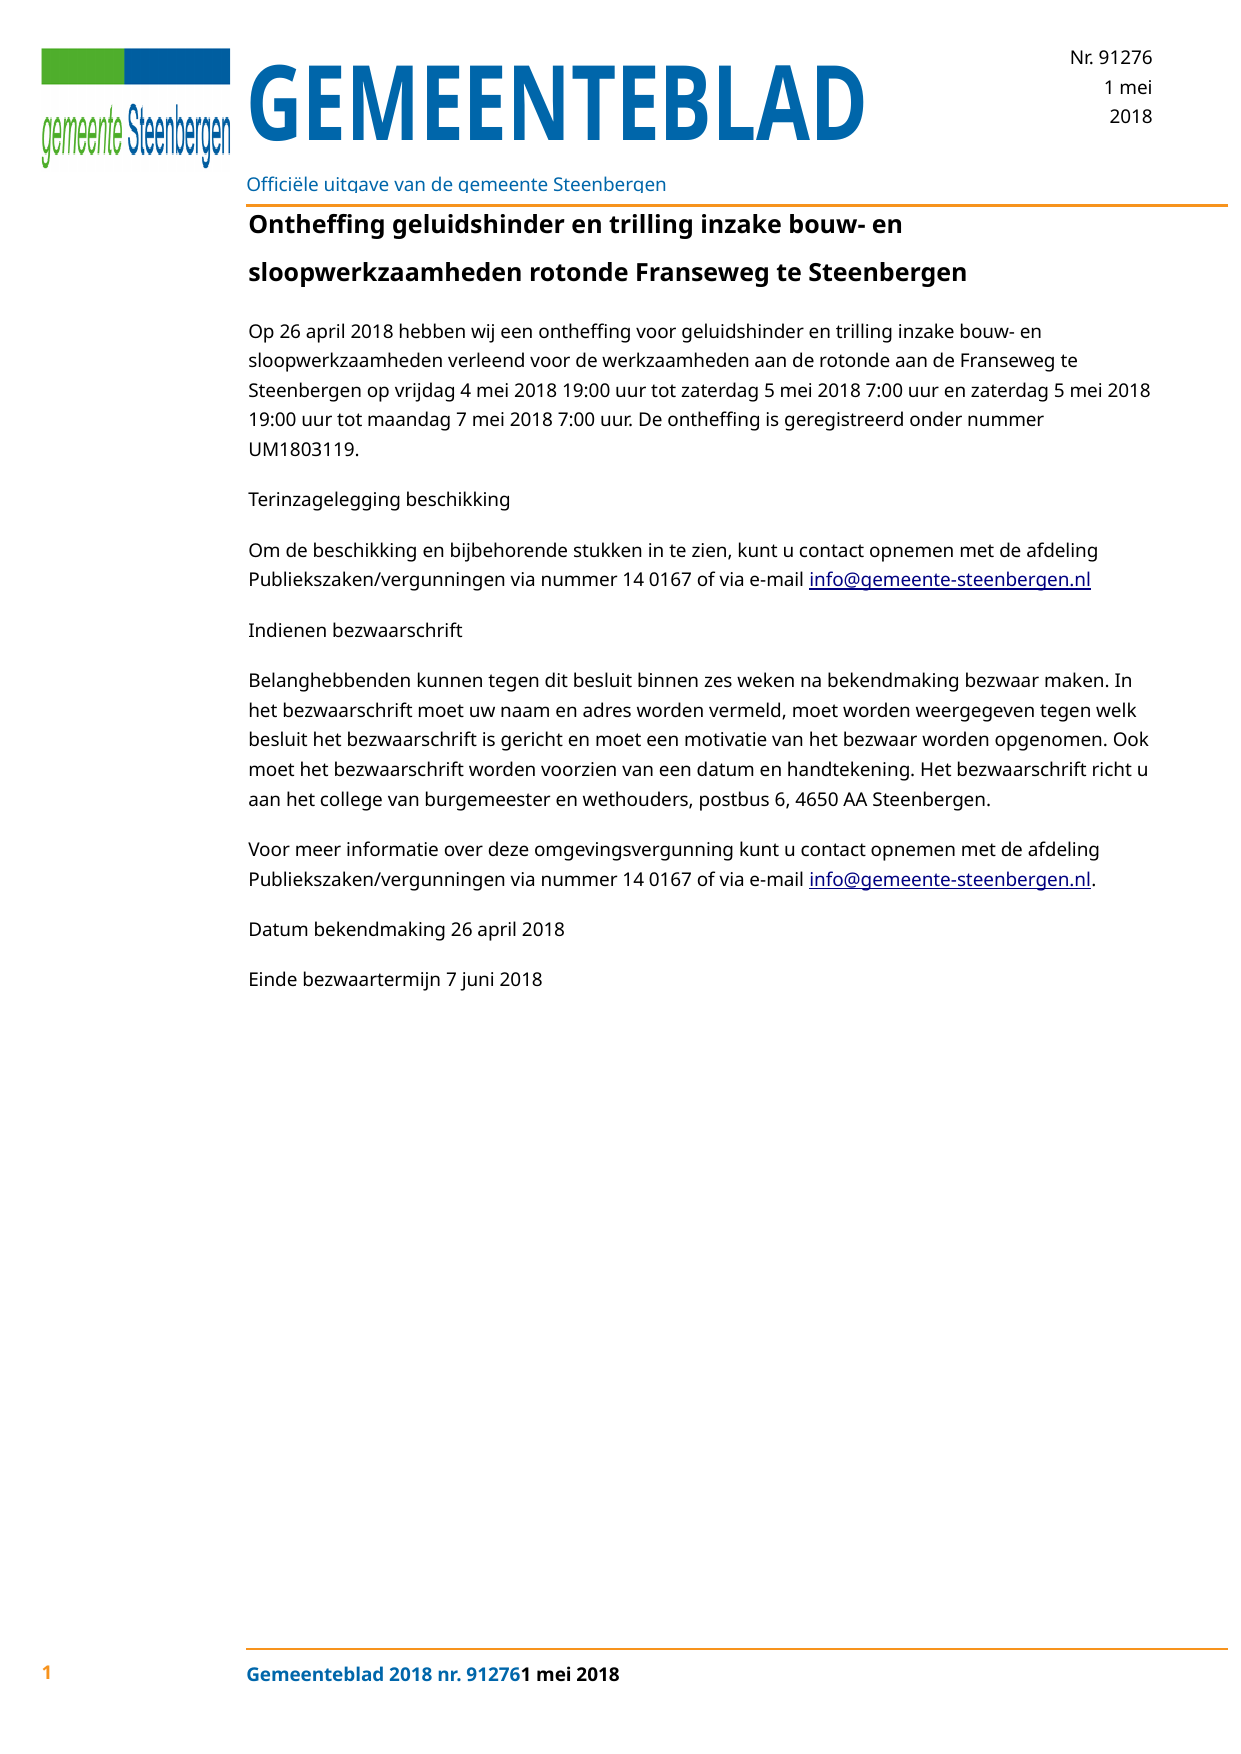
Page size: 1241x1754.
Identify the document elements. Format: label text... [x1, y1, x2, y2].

text Om de beschikking en bijbehorende stukken in te zien, kunt u contact opnemen met de afdeling Publiekszaken/vergunningen via nummer 14 0167 of via e-mail info@gemeente-steenbergen.nl [248, 537, 1152, 592]
text Einde bezwaartermijn 7 juni 2018 [248, 967, 1152, 992]
text Op 26 april 2018 hebben wij een ontheffing voor geluidshinder en trilling inzake bouw- en sloopwerkzaamheden verleend voor de werkzaamheden aan de rotonde aan de Franseweg te Steenbergen op vrijdag 4 mei 2018 19:00 uur tot zaterdag 5 mei 2018 7:00 uur en zaterdag 5 mei 2018 19:00 uur tot maandag 7 mei 2018 7:00 uur. De ontheffing is geregistreerd onder nummer UM1803119. [248, 318, 1152, 462]
text Indienen bezwaarschrift [248, 617, 1152, 643]
text Ontheffing geluidshinder en trilling inzake bouw- en sloopwerkzaamheden rotonde Franseweg te Steenbergen [248, 207, 1152, 288]
text Voor meer informatie over deze omgevingsvergunning kunt u contact opnemen met de afdeling Publiekszaken/vergunningen via nummer 14 0167 of via e-mail info@gemeente-steenbergen.nl. [248, 836, 1152, 892]
text Datum bekendmaking 26 april 2018 [248, 916, 1152, 942]
text Belanghebbenden kunnen tegen dit besluit binnen zes weken na bekendmaking bezwaar maken. In het bezwaarschrift moet uw naam en adres worden vermeld, moet worden weergegeven tegen welk besluit het bezwaarschrift is gericht en moet een motivatie van het bezwaar worden opgenomen. Ook moet het bezwaarschrift worden voorzien van een datum en handtekening. Het bezwaarschrift richt u aan het college van burgemeester en wethouders, postbus 6, 4650 AA Steenbergen. [248, 667, 1152, 812]
text Terinzagelegging beschikking [248, 487, 1152, 512]
picture [41, 47, 231, 172]
